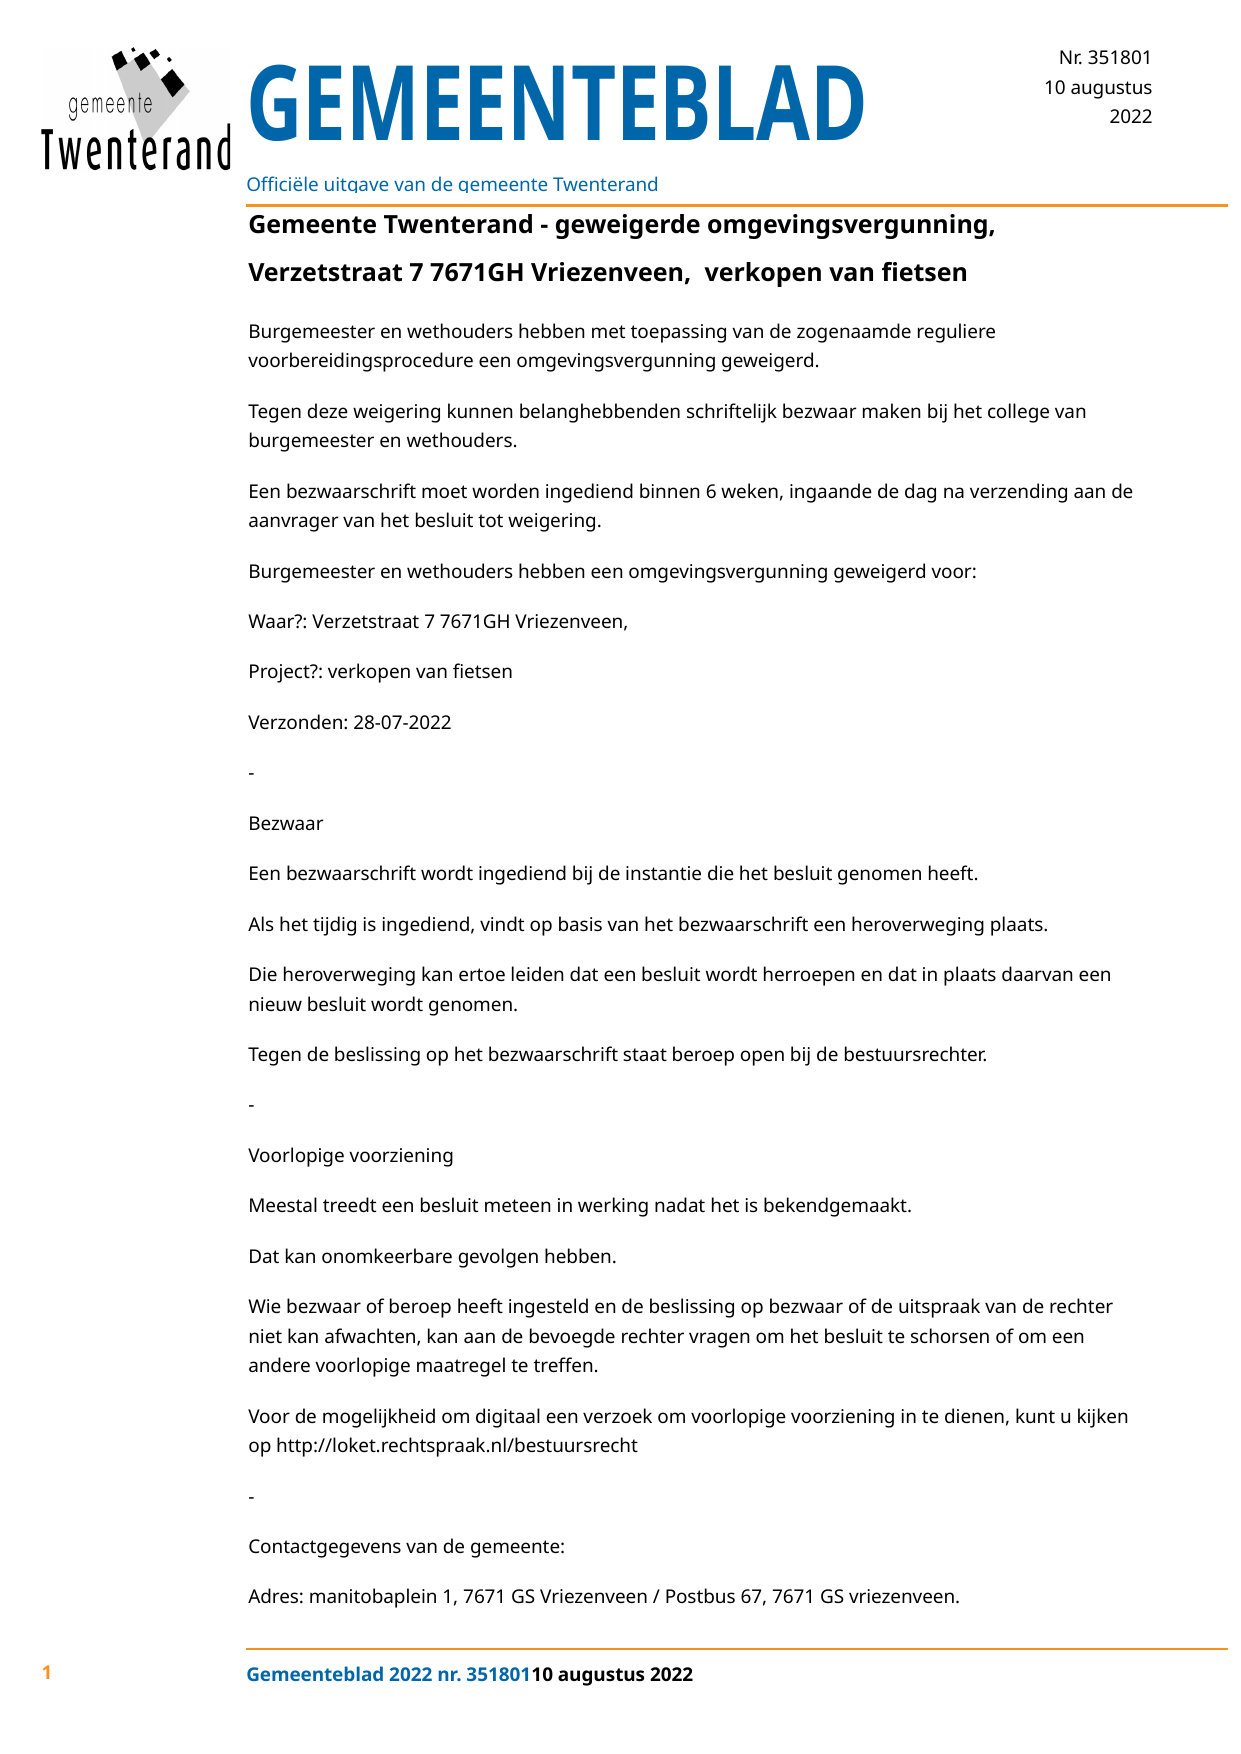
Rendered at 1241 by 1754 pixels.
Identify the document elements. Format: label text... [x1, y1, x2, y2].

picture [41, 47, 231, 172]
text Dat kan onomkeerbare gevolgen hebben. [248, 1243, 1152, 1269]
text Voorlopige voorziening [248, 1142, 1152, 1168]
text Tegen deze weigering kunnen belanghebbenden schriftelijk bezwaar maken bij het college van burgemeester en wethouders. [248, 398, 1152, 453]
text Bezwaar [248, 810, 1152, 836]
text Een bezwaarschrift wordt ingediend bij de instantie die het besluit genomen heeft. [248, 860, 1152, 886]
text Een bezwaarschrift moet worden ingediend binnen 6 weken, ingaande de dag na verzending aan de aanvrager van het besluit tot weigering. [248, 478, 1152, 533]
text Project?: verkopen van fietsen [248, 659, 1152, 684]
text Die heroverweging kan ertoe leiden dat een besluit wordt herroepen en dat in plaats daarvan een nieuw besluit wordt genomen. [248, 961, 1152, 1017]
text Contactgegevens van de gemeente: [248, 1533, 1152, 1559]
text Gemeente Twenterand - geweigerde omgevingsvergunning, Verzetstraat 7 7671GH Vriezenveen, verkopen van fietsen [248, 207, 1152, 288]
text Burgemeester en wethouders hebben een omgevingsvergunning geweigerd voor: [248, 558, 1152, 584]
text - [248, 759, 1152, 785]
text Voor de mogelijkheid om digitaal een verzoek om voorlopige voorziening in te dienen, kunt u kijken op http://loket.rechtspraak.nl/bestuursrecht [248, 1403, 1152, 1458]
text - [248, 1483, 1152, 1509]
text Verzonden: 28-07-2022 [248, 709, 1152, 735]
text Meestal treedt een besluit meteen in werking nadat het is bekendgemaakt. [248, 1192, 1152, 1218]
text - [248, 1092, 1152, 1117]
text Tegen de beslissing op het bezwaarschrift staat beroep open bij de bestuursrechter. [248, 1041, 1152, 1067]
text Wie bezwaar of beroep heeft ingesteld en de beslissing op bezwaar of de uitspraak van de rechter niet kan afwachten, kan aan de bevoegde rechter vragen om het besluit te schorsen of om een andere voorlopige maatregel te treffen. [248, 1293, 1152, 1378]
text Burgemeester en wethouders hebben met toepassing van de zogenaamde reguliere voorbereidingsprocedure een omgevingsvergunning geweigerd. [248, 318, 1152, 373]
text Als het tijdig is ingediend, vindt op basis van het bezwaarschrift een heroverweging plaats. [248, 911, 1152, 937]
text Waar?: Verzetstraat 7 7671GH Vriezenveen, [248, 608, 1152, 634]
text Adres: manitobaplein 1, 7671 GS Vriezenveen / Postbus 67, 7671 GS vriezenveen. [248, 1584, 1152, 1609]
